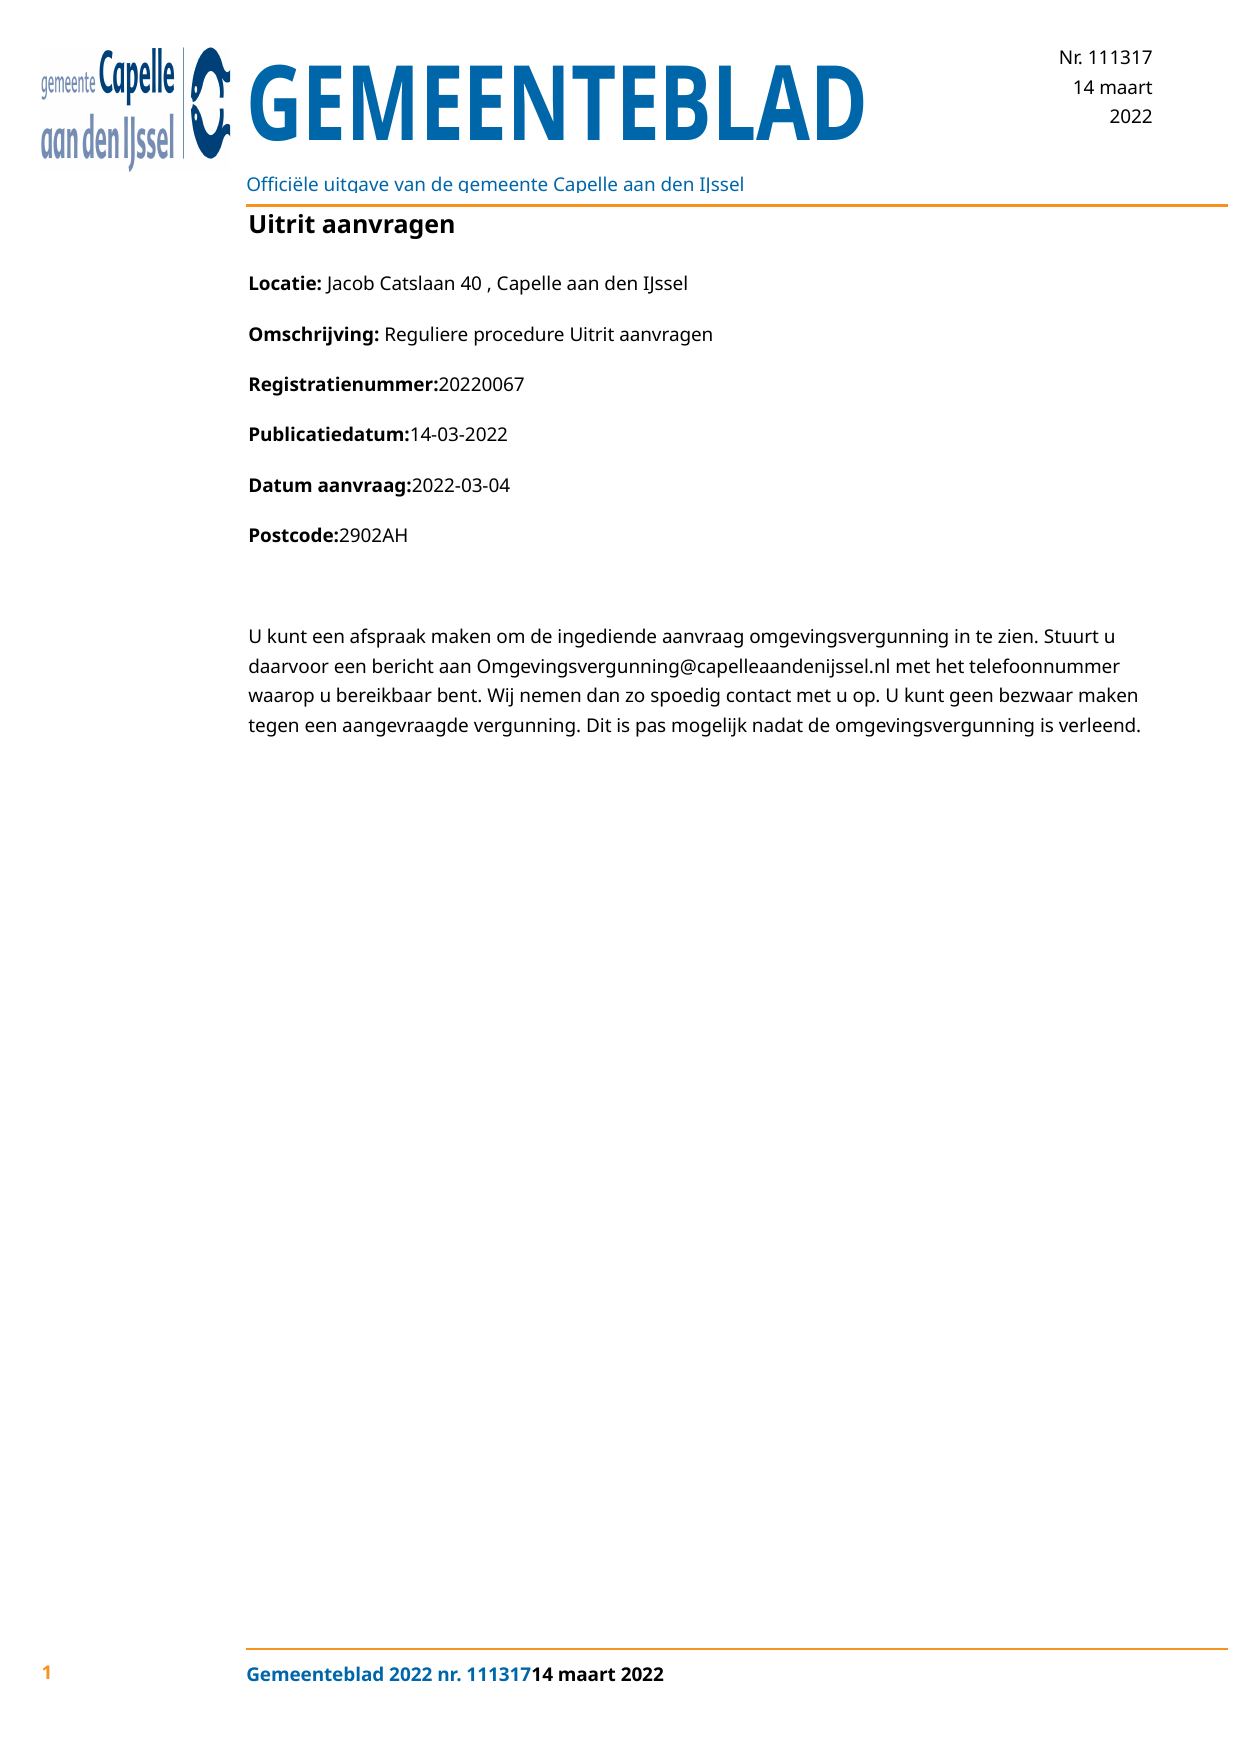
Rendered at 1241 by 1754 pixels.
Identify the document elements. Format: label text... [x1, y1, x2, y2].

picture [41, 47, 231, 172]
text Registratienummer:20220067 [248, 371, 1152, 397]
text U kunt een afspraak maken om de ingediende aanvraag omgevingsvergunning in te zien. Stuurt u daarvoor een bericht aan Omgevingsvergunning@capelleaandenijssel.nl met het telefoonnummer waarop u bereikbaar bent. Wij nemen dan zo spoedig contact met u op. U kunt geen bezwaar maken tegen een aangevraagde vergunning. Dit is pas mogelijk nadat de omgevingsvergunning is verleend. [248, 623, 1152, 738]
text Publicatiedatum:14-03-2022 [248, 422, 1152, 447]
text Omschrijving: Reguliere procedure Uitrit aanvragen [248, 321, 1152, 346]
text Uitrit aanvragen [248, 207, 1152, 241]
text Locatie: Jacob Catslaan 40 , Capelle aan den IJssel [248, 270, 1152, 296]
text Datum aanvraag:2022-03-04 [248, 472, 1152, 498]
text Postcode:2902AH [248, 522, 1152, 548]
